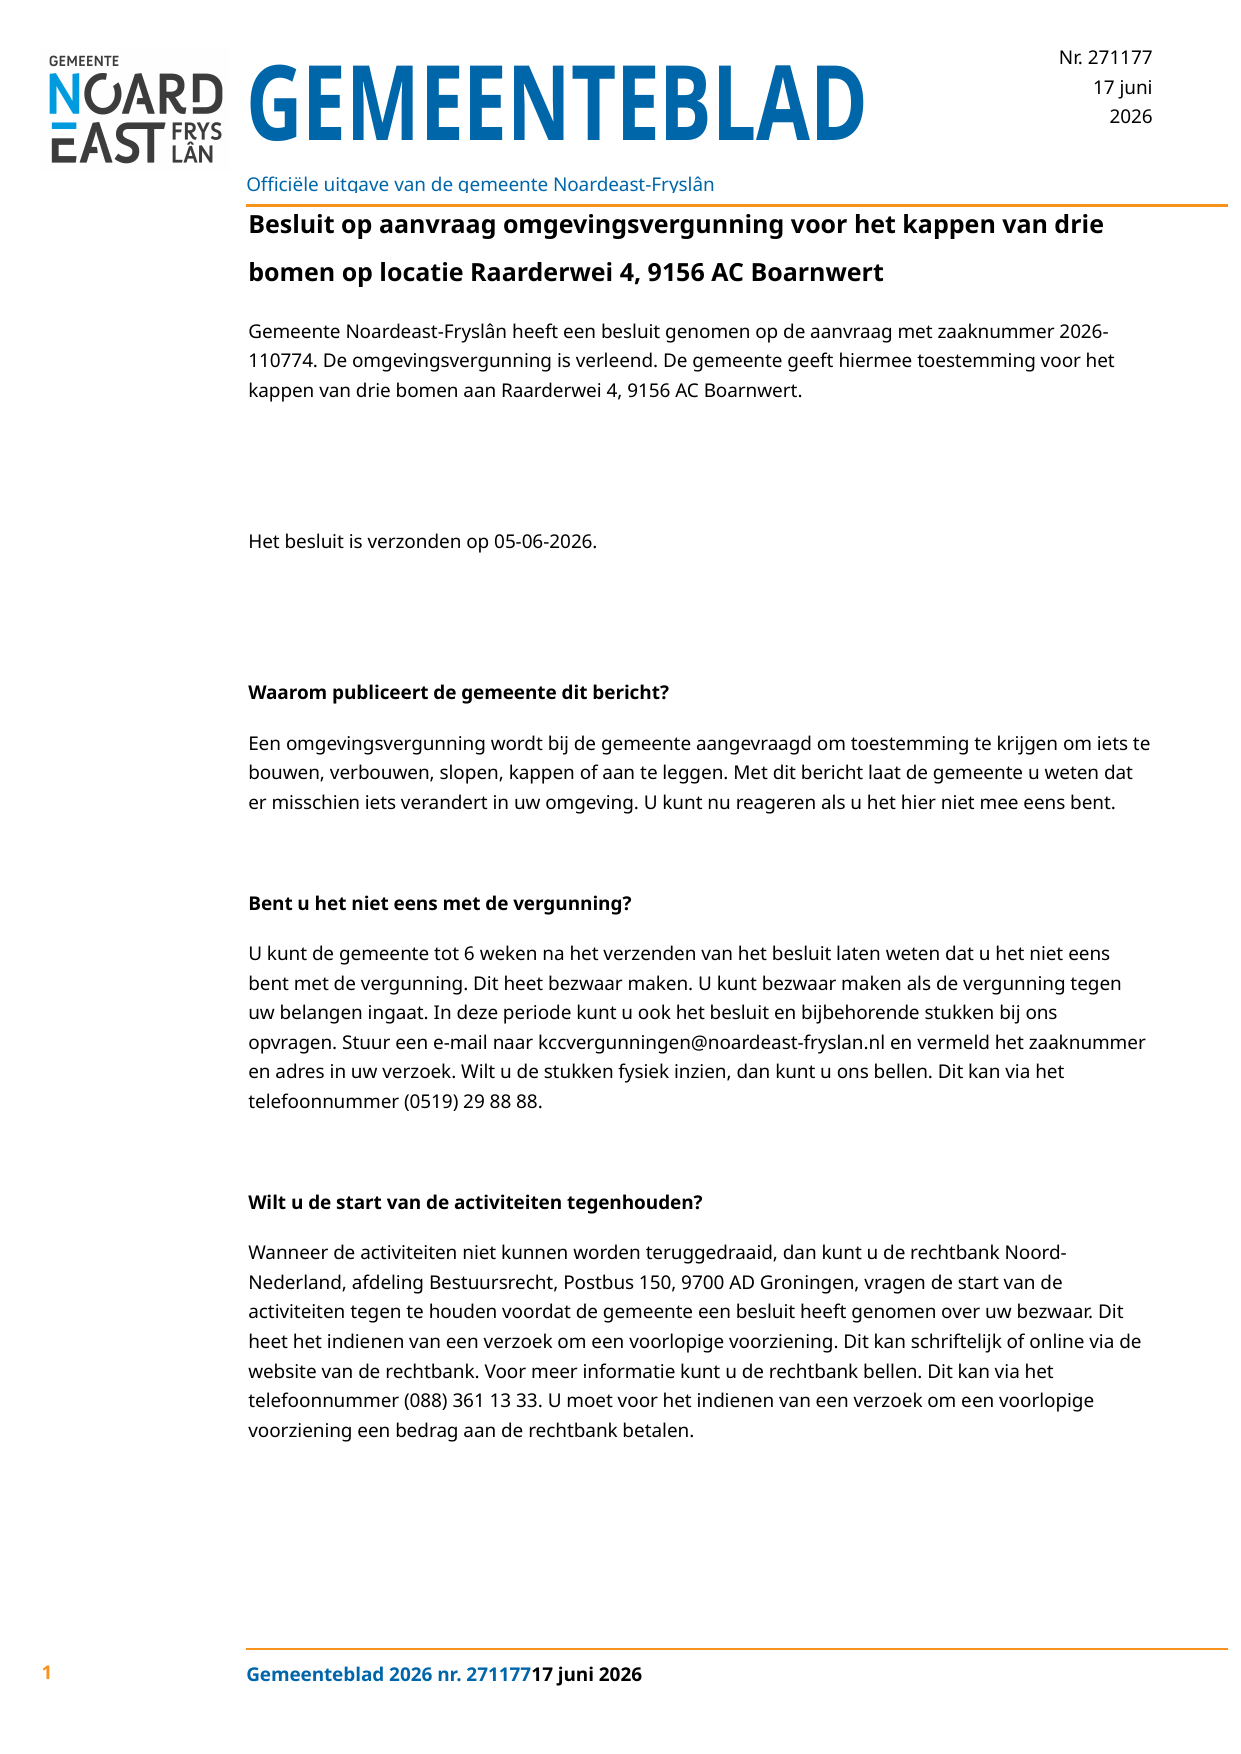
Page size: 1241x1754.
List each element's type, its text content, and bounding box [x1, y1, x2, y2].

text Het besluit is verzonden op 05-06-2026. [248, 528, 1152, 554]
text Gemeente Noardeast-Fryslân heeft een besluit genomen op de aanvraag met zaaknummer 2026-110774. De omgevingsvergunning is verleend. De gemeente geeft hiermee toestemming voor het kappen van drie bomen aan Raarderwei 4, 9156 AC Boarnwert. [248, 318, 1152, 403]
picture [41, 47, 231, 172]
text Besluit op aanvraag omgevingsvergunning voor het kappen van drie bomen op locatie Raarderwei 4, 9156 AC Boarnwert [248, 207, 1152, 288]
text Bent u het niet eens met de vergunning? [248, 890, 1152, 916]
text Wanneer de activiteiten niet kunnen worden teruggedraaid, dan kunt u de rechtbank Noord-Nederland, afdeling Bestuursrecht, Postbus 150, 9700 AD Groningen, vragen de start van de activiteiten tegen te houden voordat de gemeente een besluit heeft genomen over uw bezwaar. Dit heet het indienen van een verzoek om een voorlopige voorziening. Dit kan schriftelijk of online via de website van de rechtbank. Voor meer informatie kunt u de rechtbank bellen. Dit kan via het telefoonnummer (088) 361 13 33. U moet voor het indienen van een verzoek om een voorlopige voorziening een bedrag aan de rechtbank betalen. [248, 1239, 1152, 1443]
text Wilt u de start van de activiteiten tegenhouden? [248, 1189, 1152, 1215]
text U kunt de gemeente tot 6 weken na het verzenden van het besluit laten weten dat u het niet eens bent met de vergunning. Dit heet bezwaar maken. U kunt bezwaar maken als de vergunning tegen uw belangen ingaat. In deze periode kunt u ook het besluit en bijbehorende stukken bij ons opvragen. Stuur een e-mail naar kccvergunningen@noardeast-fryslan.nl en vermeld het zaaknummer en adres in uw verzoek. Wilt u de stukken fysiek inzien, dan kunt u ons bellen. Dit kan via het telefoonnummer (0519) 29 88 88. [248, 940, 1152, 1114]
text Een omgevingsvergunning wordt bij de gemeente aangevraagd om toestemming te krijgen om iets te bouwen, verbouwen, slopen, kappen of aan te leggen. Met dit bericht laat de gemeente u weten dat er misschien iets verandert in uw omgeving. U kunt nu reageren als u het hier niet mee eens bent. [248, 730, 1152, 815]
text Waarom publiceert de gemeente dit bericht? [248, 679, 1152, 705]
